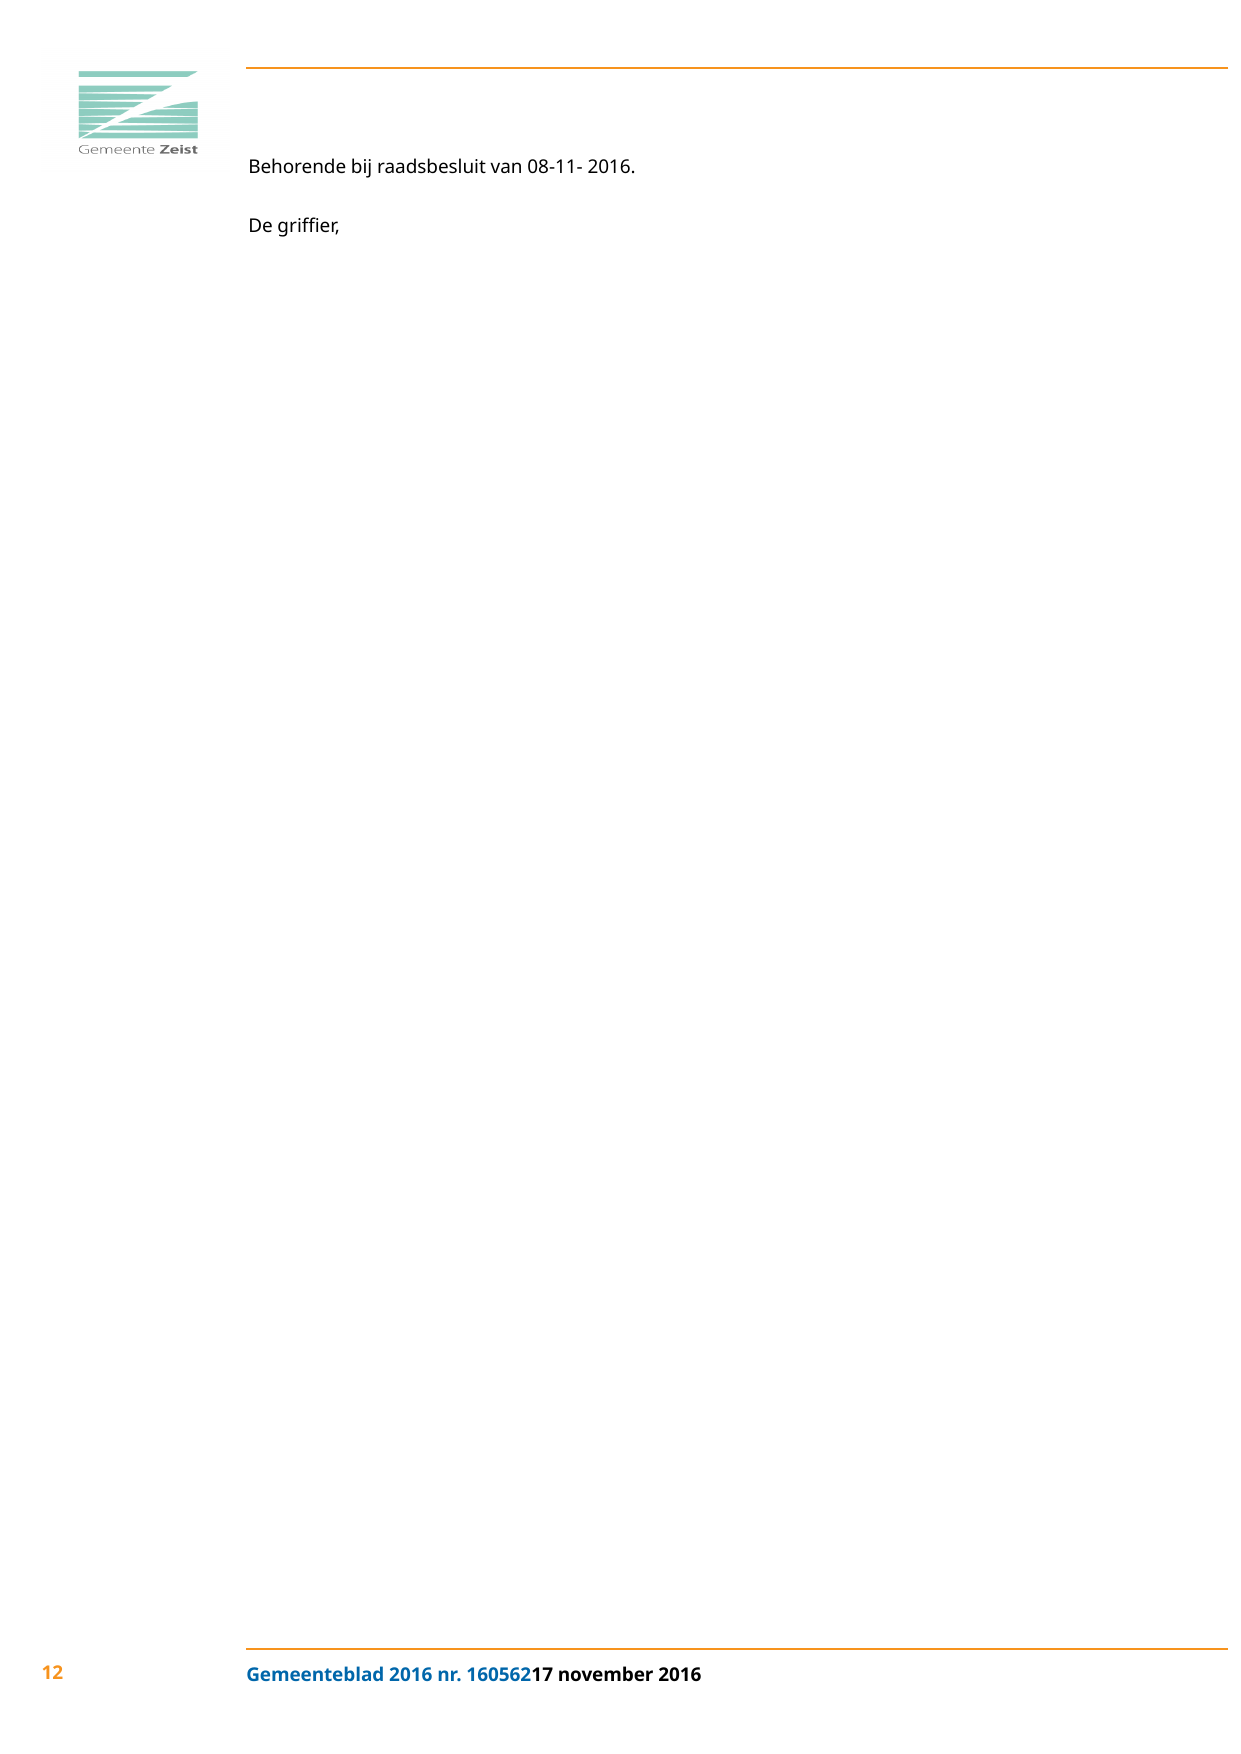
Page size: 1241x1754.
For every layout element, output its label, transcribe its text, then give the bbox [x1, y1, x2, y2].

table_cell [609, 95, 790, 121]
picture [41, 47, 231, 172]
text De griffier, [248, 212, 1152, 238]
table_cell [248, 95, 429, 121]
table_cell [429, 95, 609, 121]
table_cell [971, 95, 1152, 121]
text Behorende bij raadsbesluit van 08-11- 2016. [248, 153, 1152, 179]
table_cell [790, 95, 971, 121]
